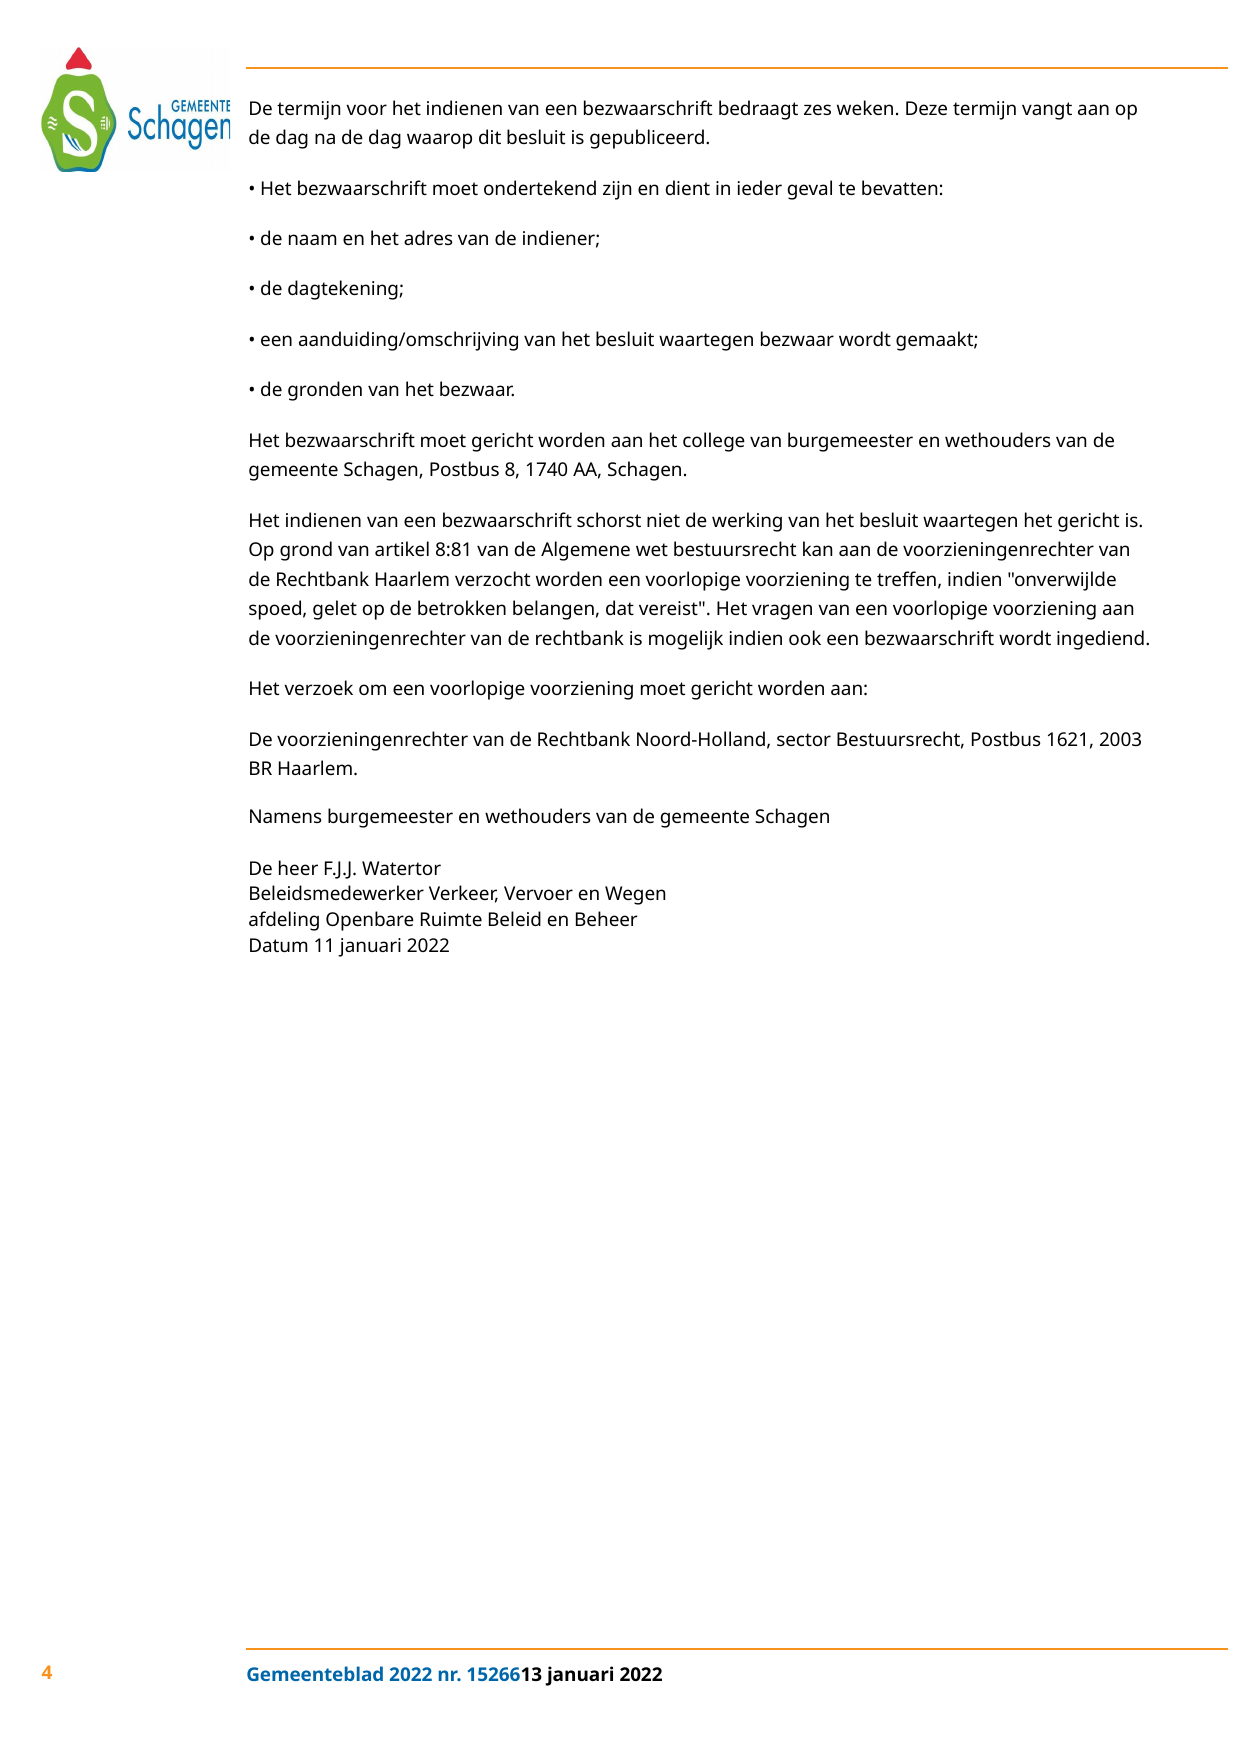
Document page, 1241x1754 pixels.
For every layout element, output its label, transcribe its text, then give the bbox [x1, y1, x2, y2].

text Beleidsmedewerker Verkeer, Vervoer en Wegen [248, 881, 1152, 906]
text afdeling Openbare Ruimte Beleid en Beheer [248, 906, 1152, 932]
text De heer F.J.J. Watertor [248, 855, 1152, 881]
text De termijn voor het indienen van een bezwaarschrift bedraagt zes weken. Deze termijn vangt aan op de dag na de dag waarop dit besluit is gepubliceerd. [248, 95, 1152, 150]
text Het indienen van een bezwaarschrift schorst niet de werking van het besluit waartegen het gericht is. Op grond van artikel 8:81 van de Algemene wet bestuursrecht kan aan de voorzieningenrechter van de Rechtbank Haarlem verzocht worden een voorlopige voorziening te treffen, indien "onverwijlde spoed, gelet op de betrokken belangen, dat vereist". Het vragen van een voorlopige voorziening aan de voorzieningenrechter van de rechtbank is mogelijk indien ook een bezwaarschrift wordt ingediend. [248, 507, 1152, 651]
text • de gronden van het bezwaar. [248, 376, 1152, 402]
text • de naam en het adres van de indiener; [248, 225, 1152, 251]
picture [41, 47, 231, 172]
text • een aanduiding/omschrijving van het besluit waartegen bezwaar wordt gemaakt; [248, 326, 1152, 352]
text De voorzieningenrechter van de Rechtbank Noord-Holland, sector Bestuursrecht, Postbus 1621, 2003 BR Haarlem. [248, 726, 1152, 781]
text • Het bezwaarschrift moet ondertekend zijn en dient in ieder geval te bevatten: [248, 175, 1152, 201]
text Datum 11 januari 2022 [248, 932, 1152, 958]
text Het verzoek om een voorlopige voorziening moet gericht worden aan: [248, 676, 1152, 701]
text • de dagtekening; [248, 276, 1152, 301]
text Het bezwaarschrift moet gericht worden aan het college van burgemeester en wethouders van de gemeente Schagen, Postbus 8, 1740 AA, Schagen. [248, 427, 1152, 482]
text Namens burgemeester en wethouders van de gemeente Schagen [248, 803, 1152, 829]
